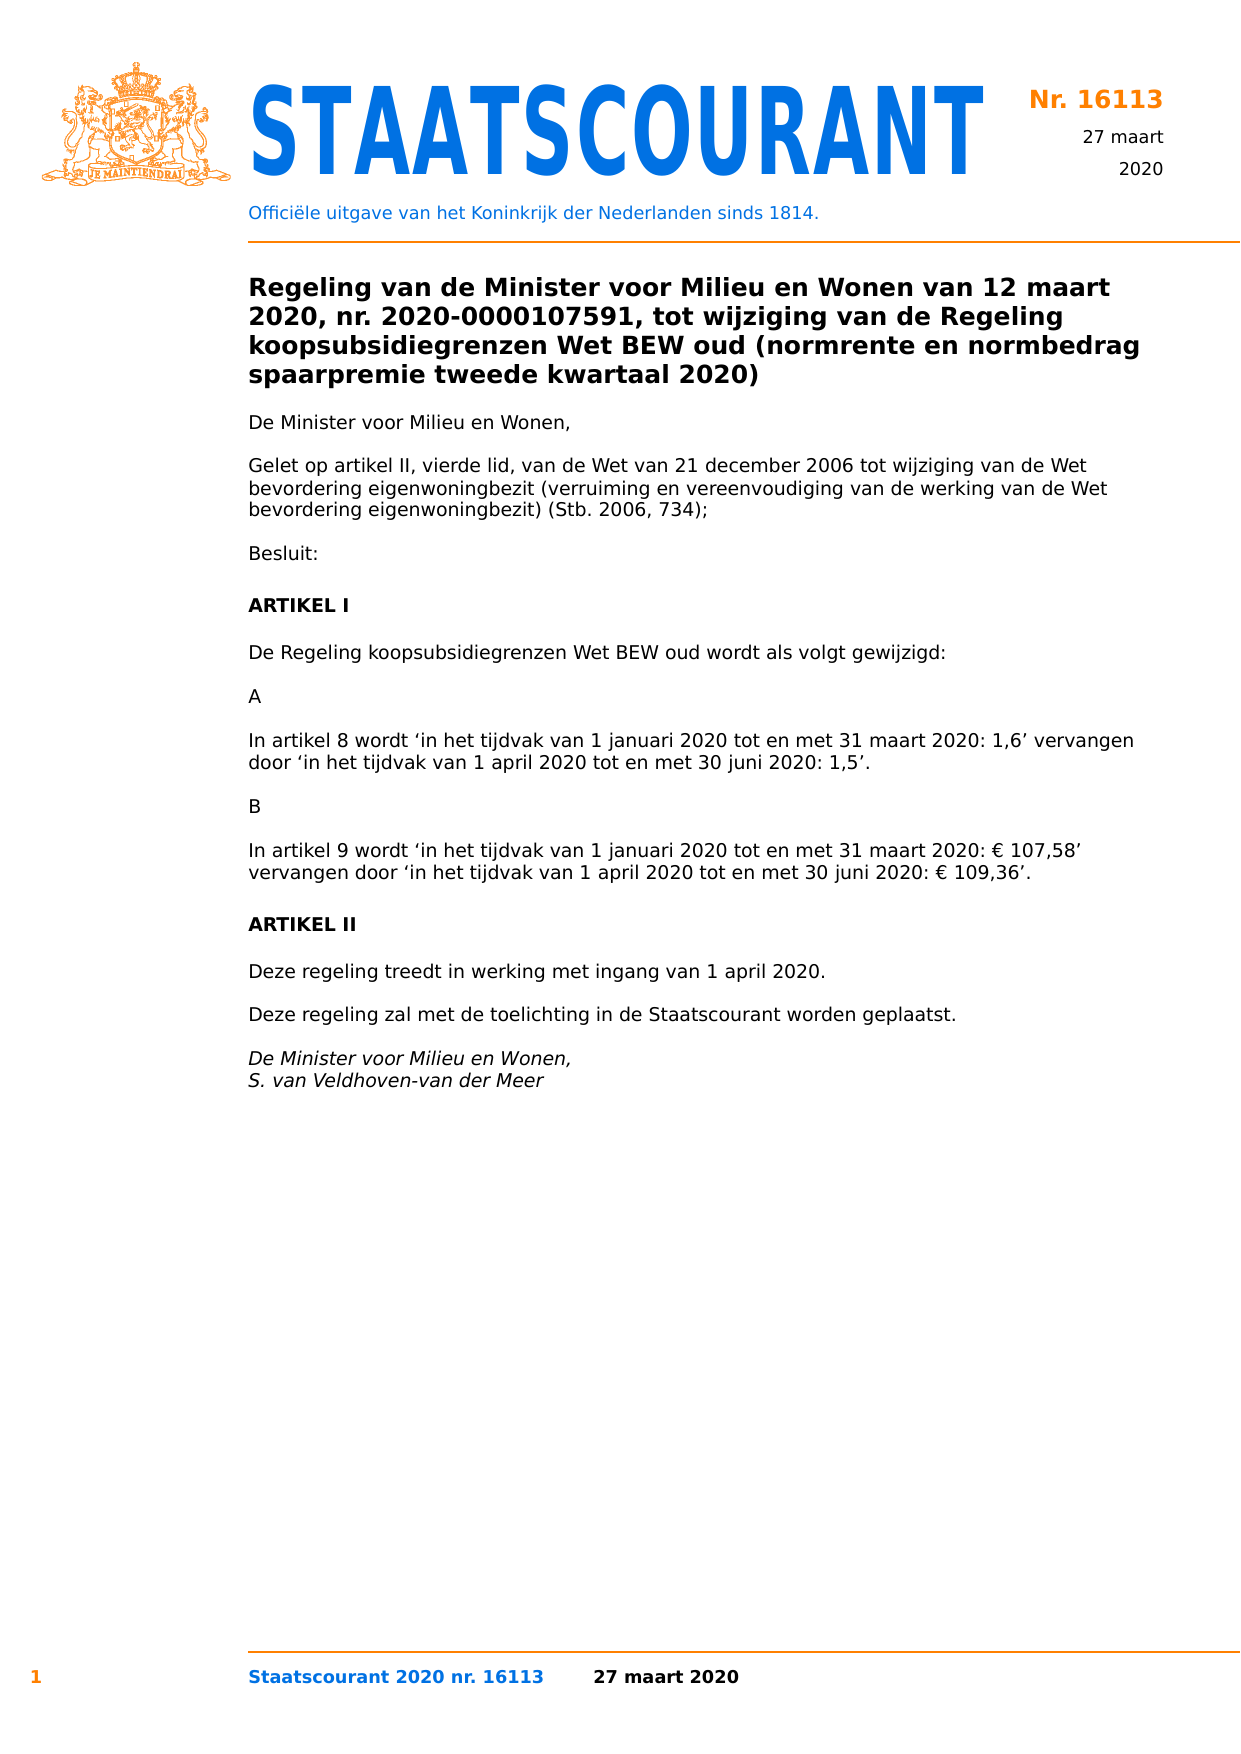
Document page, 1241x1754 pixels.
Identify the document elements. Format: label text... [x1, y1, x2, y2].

subtitle ARTIKEL I [248, 595, 1163, 617]
table_header Nr. 16113 [998, 62, 1240, 121]
table_cell 27 maart [998, 121, 1240, 153]
text De Minister voor Milieu en Wonen, [248, 412, 1163, 433]
table_cell Officiële uitgave van het Koninkrijk der Nederlanden sinds 1814. [248, 203, 1240, 241]
subtitle Regeling van de Minister voor Milieu en Wonen van 12 maart 2020, nr. 2020-0000107591, tot wijziging van de Regeling koopsubsidiegrenzen Wet BEW oud (normrente en normbedrag spaarpremie tweede kwartaal 2020) [248, 273, 1163, 390]
text De Regeling koopsubsidiegrenzen Wet BEW oud wordt als volgt gewijzigd: [248, 642, 1163, 664]
text Deze regeling zal met de toelichting in de Staatscourant worden geplaatst. [248, 1004, 1163, 1026]
table_cell 2020 [998, 153, 1240, 203]
text Besluit: [248, 543, 1163, 565]
text De Minister voor Milieu en Wonen, S. van Veldhoven-van der Meer [248, 1048, 1163, 1092]
text B [248, 796, 1163, 818]
text In artikel 9 wordt ‘in het tijdvak van 1 januari 2020 tot en met 31 maart 2020: € 107,58’ vervangen door ‘in het tijdvak van 1 april 2020 tot en met 30 juni 2020: € 109,36’. [248, 839, 1163, 883]
subtitle ARTIKEL II [248, 913, 1163, 936]
text In artikel 8 wordt ‘in het tijdvak van 1 januari 2020 tot en met 31 maart 2020: 1,6’ vervangen door ‘in het tijdvak van 1 april 2020 tot en met 30 juni 2020: 1,5’. [248, 730, 1163, 774]
text A [248, 686, 1163, 708]
table_header STAATSCOURANT [248, 62, 998, 203]
text Gelet op artikel II, vierde lid, van de Wet van 21 december 2006 tot wijziging van de Wet bevordering eigenwoningbezit (verruiming en vereenvoudiging van de werking van de Wet bevordering eigenwoningbezit) (Stb. 2006, 734); [248, 455, 1163, 521]
text Deze regeling treedt in werking met ingang van 1 april 2020. [248, 961, 1163, 982]
picture [41, 62, 231, 186]
table_header [25, 62, 248, 241]
